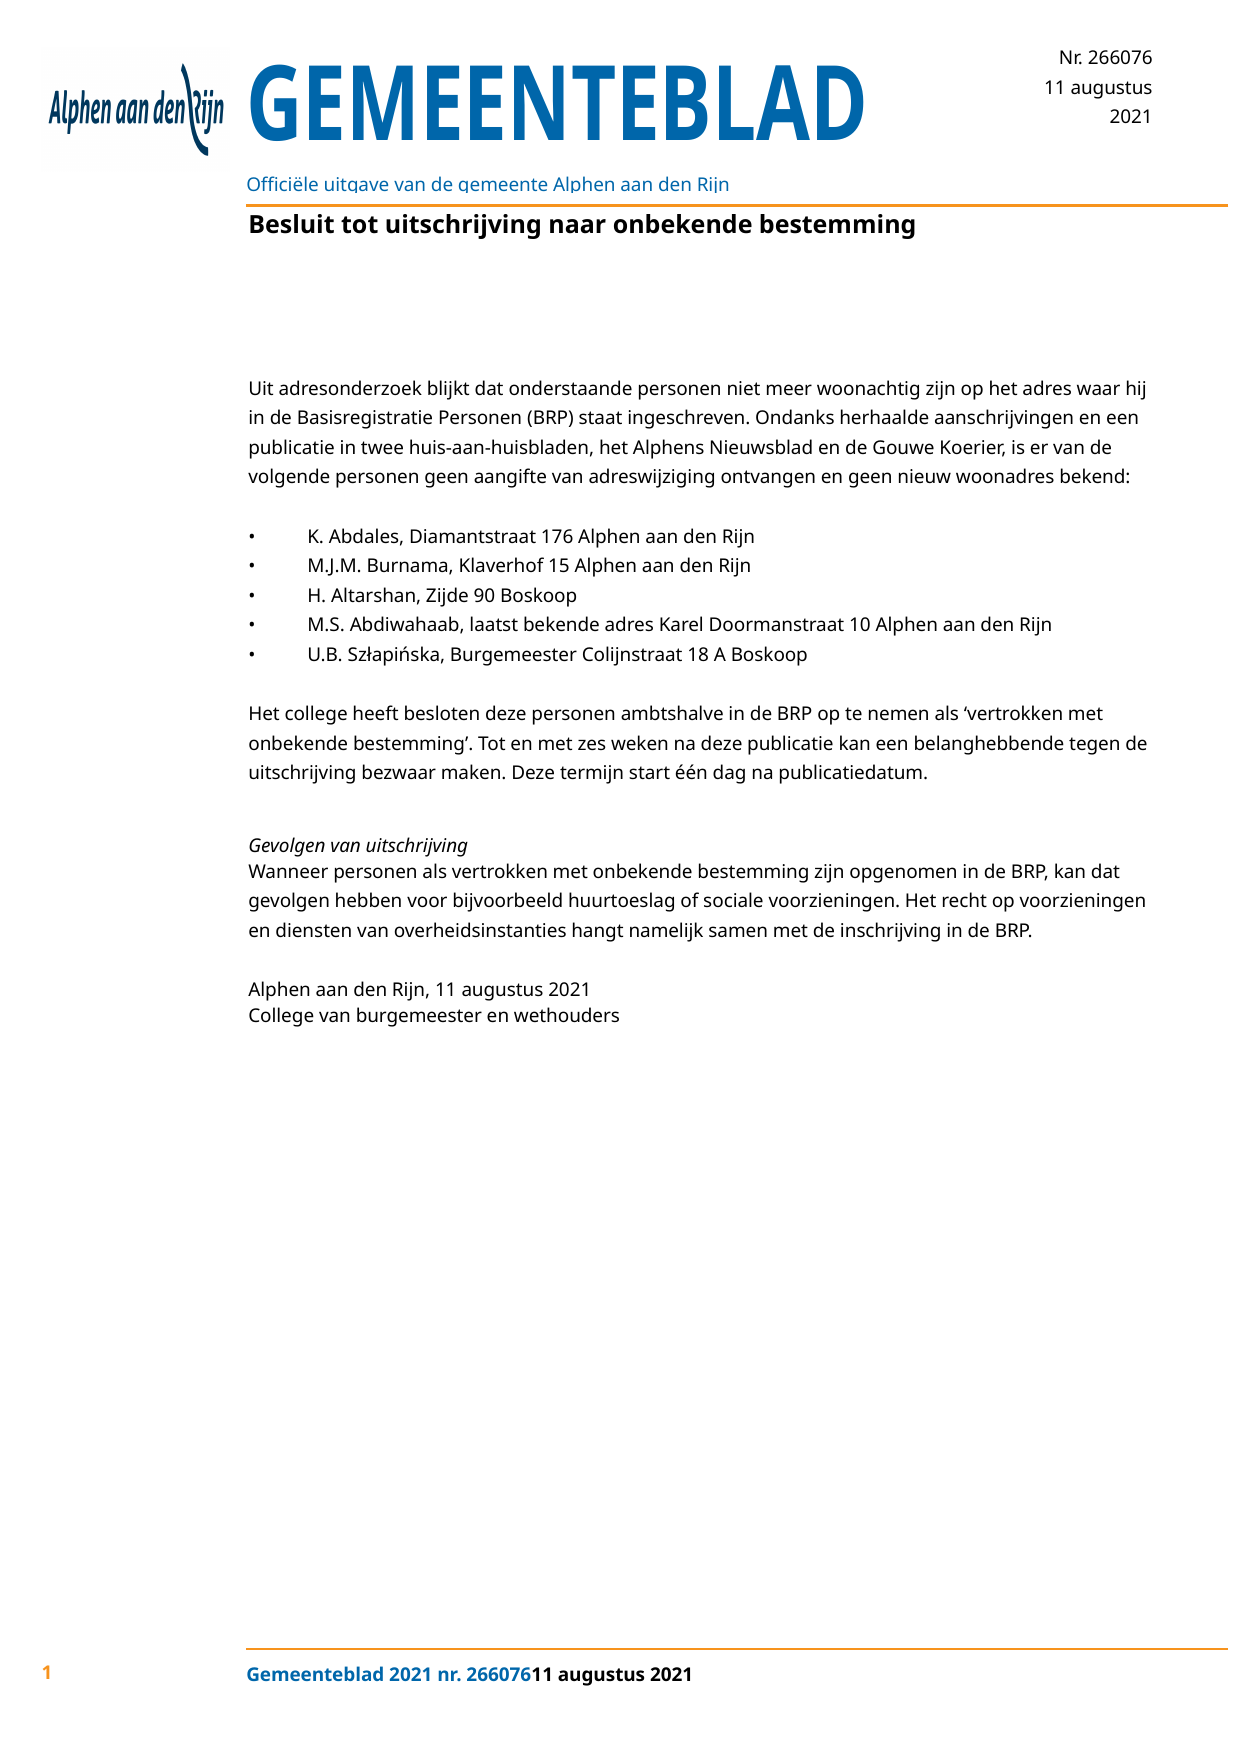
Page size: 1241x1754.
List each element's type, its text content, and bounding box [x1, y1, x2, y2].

text Alphen aan den Rijn, 11 augustus 2021 [248, 976, 1152, 1002]
picture [41, 47, 231, 172]
list K. Abdales, Diamantstraat 176 Alphen aan den Rijn [248, 523, 1152, 548]
list U.B. Szłapińska, Burgemeester Colijnstraat 18 A Boskoop [248, 641, 1152, 667]
list H. Altarshan, Zijde 90 Boskoop [248, 582, 1152, 608]
text Besluit tot uitschrijving naar onbekende bestemming [248, 207, 1152, 241]
text Uit adresonderzoek blijkt dat onderstaande personen niet meer woonachtig zijn op het adres waar hij in de Basisregistratie Personen (BRP) staat ingeschreven. Ondanks herhaalde aanschrijvingen en een publicatie in twee huis-aan-huisbladen, het Alphens Nieuwsblad en de Gouwe Koerier, is er van de volgende personen geen aangifte van adreswijziging ontvangen en geen nieuw woonadres bekend: [248, 375, 1152, 489]
list M.J.M. Burnama, Klaverhof 15 Alphen aan den Rijn [248, 552, 1152, 578]
text Wanneer personen als vertrokken met onbekende bestemming zijn opgenomen in de BRP, kan dat gevolgen hebben voor bijvoorbeeld huurtoeslag of sociale voorzieningen. Het recht op voorzieningen en diensten van overheidsinstanties hangt namelijk samen met de inschrijving in de BRP. [248, 858, 1152, 943]
text College van burgemeester en wethouders [248, 1002, 1152, 1028]
text Het college heeft besloten deze personen ambtshalve in de BRP op te nemen als ‘vertrokken met onbekende bestemming’. Tot en met zes weken na deze publicatie kan een belanghebbende tegen de uitschrijving bezwaar maken. Deze termijn start één dag na publicatiedatum. [248, 700, 1152, 785]
list M.S. Abdiwahaab, laatst bekende adres Karel Doormanstraat 10 Alphen aan den Rijn [248, 612, 1152, 637]
text Gevolgen van uitschrijving [248, 832, 1152, 858]
